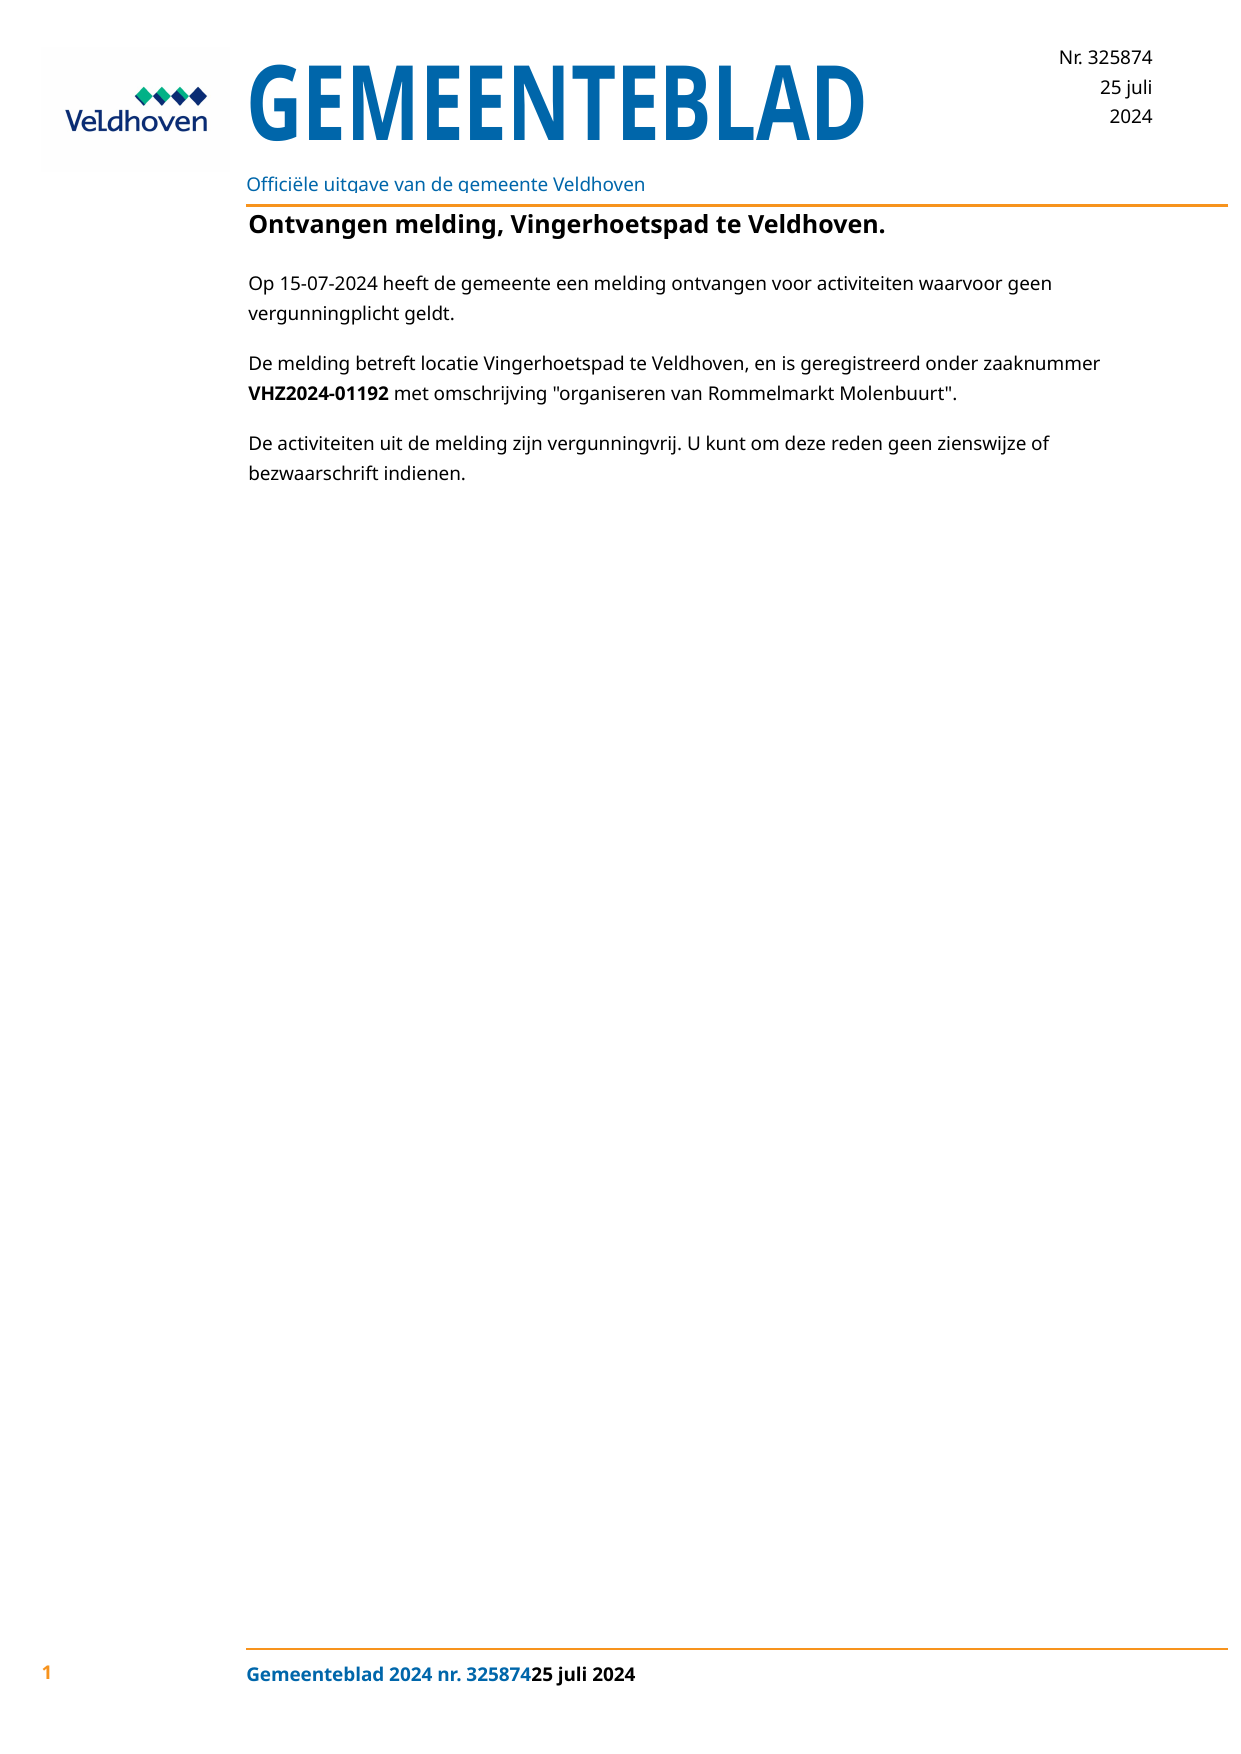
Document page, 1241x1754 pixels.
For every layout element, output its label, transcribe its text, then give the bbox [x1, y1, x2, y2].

text De melding betreft locatie Vingerhoetspad te Veldhoven, en is geregistreerd onder zaaknummer VHZ2024-01192 met omschrijving "organiseren van Rommelmarkt Molenbuurt". [248, 350, 1152, 406]
text Ontvangen melding, Vingerhoetspad te Veldhoven. [248, 207, 1152, 241]
text De activiteiten uit de melding zijn vergunningvrij. U kunt om deze reden geen zienswijze of bezwaarschrift indienen. [248, 430, 1152, 486]
text Op 15-07-2024 heeft de gemeente een melding ontvangen voor activiteiten waarvoor geen vergunningplicht geldt. [248, 270, 1152, 326]
picture [41, 47, 231, 172]
